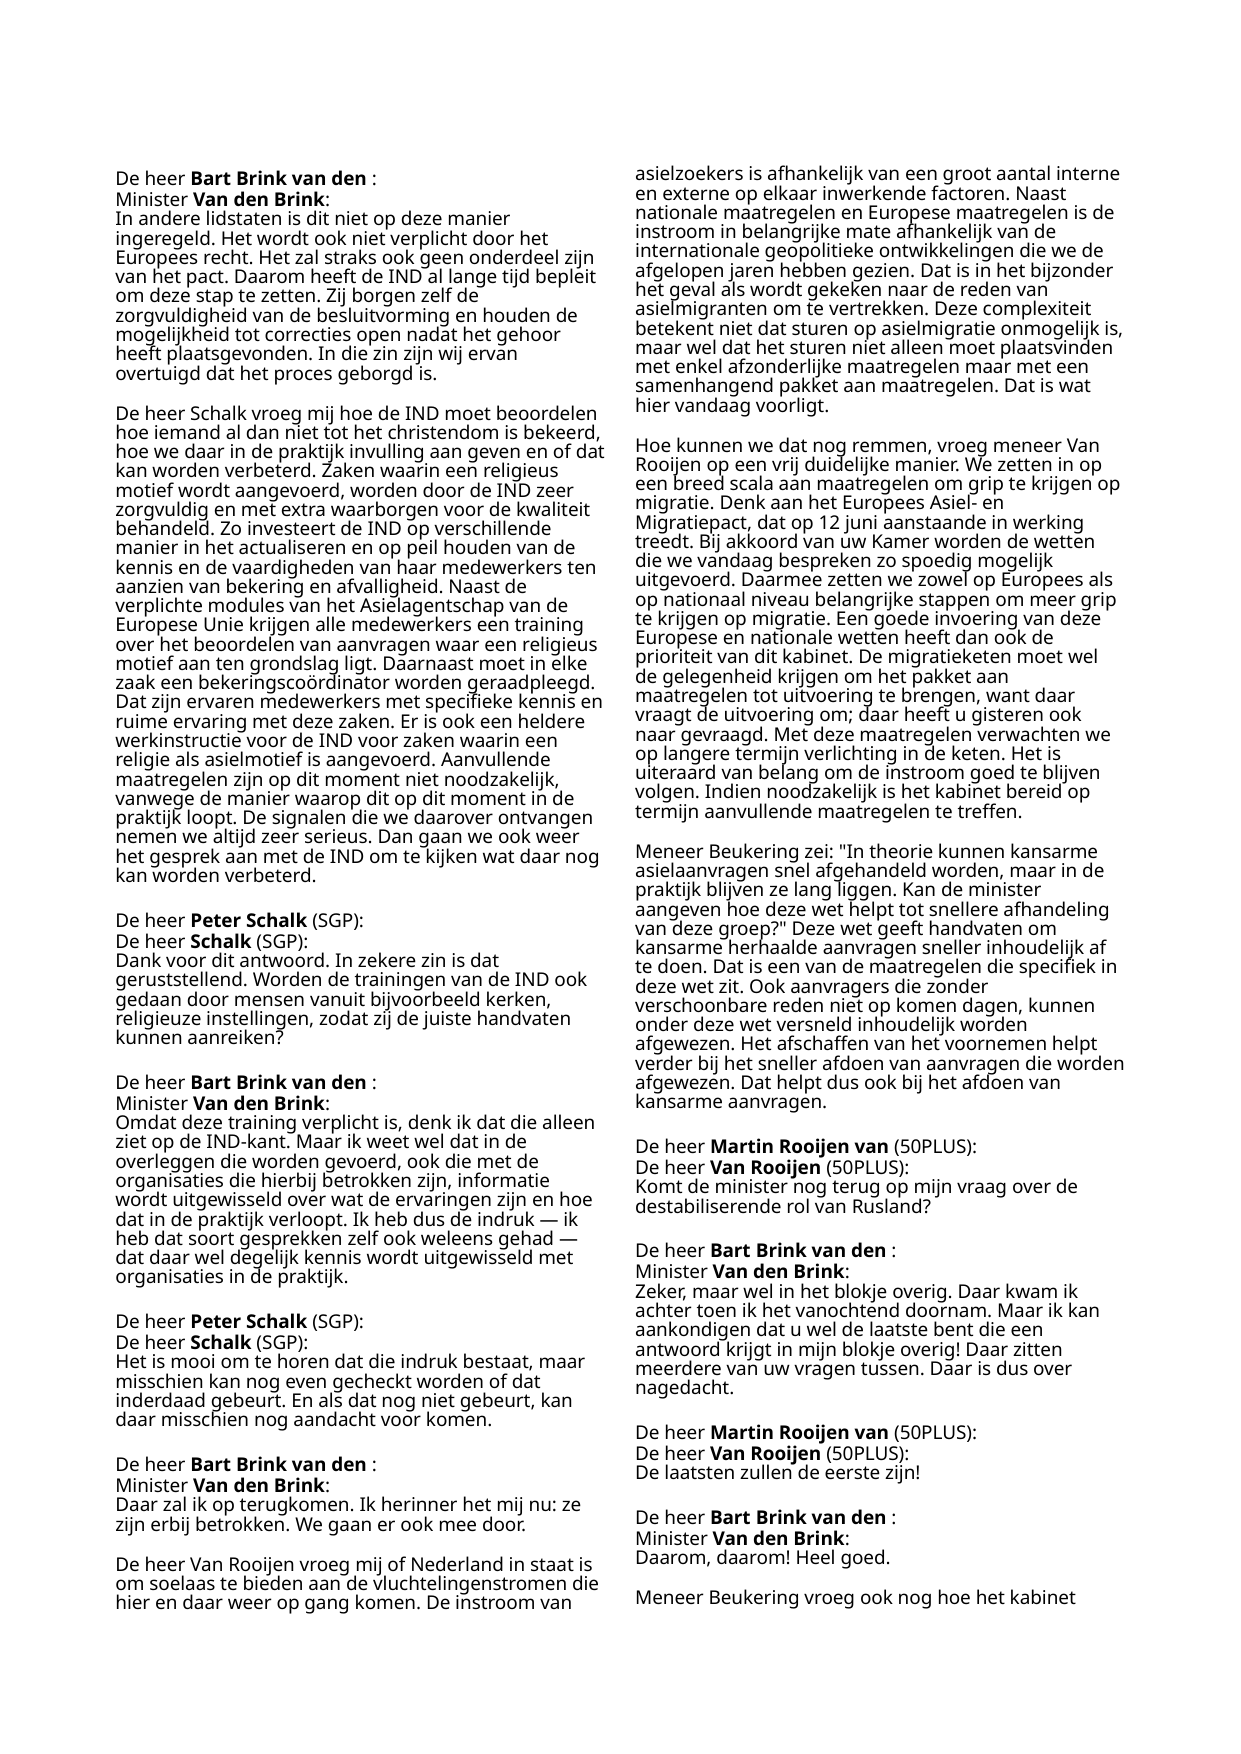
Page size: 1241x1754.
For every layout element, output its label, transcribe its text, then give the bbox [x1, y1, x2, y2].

text De heer Bart Brink van den : [115, 1451, 605, 1477]
text Dank voor dit antwoord. In zekere zin is dat geruststellend. Worden de trainingen van de IND ook gedaan door mensen vanuit bijvoorbeeld kerken, religieuze instellingen, zodat zij de juiste handvaten kunnen aanreiken? [115, 952, 605, 1048]
text De heer Bart Brink van den : [635, 1504, 1125, 1530]
text De heer Bart Brink van den : [635, 1238, 1125, 1263]
text De heer Martin Rooijen van (50PLUS): [635, 1133, 1125, 1159]
text Daar zal ik op terugkomen. Ik herinner het mij nu: ze zijn erbij betrokken. We gaan er ook mee door. [115, 1496, 605, 1535]
text Minister Van den Brink: [115, 1477, 605, 1496]
text De heer Peter Schalk (SGP): [115, 1308, 605, 1334]
text De heer Peter Schalk (SGP): [115, 907, 605, 933]
text De laatsten zullen de eerste zijn! [635, 1464, 1125, 1483]
text De heer Van Rooijen (50PLUS): [635, 1159, 1125, 1178]
text Minister Van den Brink: [115, 1095, 605, 1114]
text De heer Schalk vroeg mij hoe de IND moet beoordelen hoe iemand al dan niet tot het christendom is bekeerd, hoe we daar in de praktijk invulling aan geven en of dat kan worden verbeterd. Zaken waarin een religieus motief wordt aangevoerd, worden door de IND zeer zorgvuldig en met extra waarborgen voor de kwaliteit behandeld. Zo investeert de IND op verschillende manier in het actualiseren en op peil houden van de kennis en de vaardigheden van haar medewerkers ten aanzien van bekering en afvalligheid. Naast de verplichte modules van het Asielagentschap van de Europese Unie krijgen alle medewerkers een training over het beoordelen van aanvragen waar een religieus motief aan ten grondslag ligt. Daarnaast moet in elke zaak een bekeringscoördinator worden geraadpleegd. Dat zijn ervaren medewerkers met specifieke kennis en ruime ervaring met deze zaken. Er is ook een heldere werkinstructie voor de IND voor zaken waarin een religie als asielmotief is aangevoerd. Aanvullende maatregelen zijn op dit moment niet noodzakelijk, vanwege de manier waarop dit op dit moment in de praktijk loopt. De signalen die we daarover ontvangen nemen we altijd zeer serieus. Dan gaan we ook weer het gesprek aan met de IND om te kijken wat daar nog kan worden verbeterd. [115, 404, 605, 886]
text Daarom, daarom! Heel goed. [635, 1549, 1125, 1568]
text De heer Van Rooijen vroeg mij of Nederland in staat is om soelaas te bieden aan de vluchtelingenstromen die hier en daar weer op gang komen. De instroom van [115, 1556, 605, 1613]
text asielzoekers is afhankelijk van een groot aantal interne en externe op elkaar inwerkende factoren. Naast nationale maatregelen en Europese maatregelen is de instroom in belangrijke mate afhankelijk van de internationale geopolitieke ontwikkelingen die we de afgelopen jaren hebben gezien. Dat is in het bijzonder het geval als wordt gekeken naar de reden van asielmigranten om te vertrekken. Deze complexiteit betekent niet dat sturen op asielmigratie onmogelijk is, maar wel dat het sturen niet alleen moet plaatsvinden met enkel afzonderlijke maatregelen maar met een samenhangend pakket aan maatregelen. Dat is wat hier vandaag voorligt. [635, 165, 1125, 416]
text Meneer Beukering vroeg ook nog hoe het kabinet [635, 1589, 1125, 1608]
text Omdat deze training verplicht is, denk ik dat die alleen ziet op de IND-kant. Maar ik weet wel dat in de overleggen die worden gevoerd, ook die met de organisaties die hierbij betrokken zijn, informatie wordt uitgewisseld over wat de ervaringen zijn en hoe dat in de praktijk verloopt. Ik heb dus de indruk — ik heb dat soort gesprekken zelf ook weleens gehad — dat daar wel degelijk kennis wordt uitgewisseld met organisaties in de praktijk. [115, 1114, 605, 1288]
text Hoe kunnen we dat nog remmen, vroeg meneer Van Rooijen op een vrij duidelijke manier. We zetten in op een breed scala aan maatregelen om grip te krijgen op migratie. Denk aan het Europees Asiel- en Migratiepact, dat op 12 juni aanstaande in werking treedt. Bij akkoord van uw Kamer worden de wetten die we vandaag bespreken zo spoedig mogelijk uitgevoerd. Daarmee zetten we zowel op Europees als op nationaal niveau belangrijke stappen om meer grip te krijgen op migratie. Een goede invoering van deze Europese en nationale wetten heeft dan ook de prioriteit van dit kabinet. De migratieketen moet wel de gelegenheid krijgen om het pakket aan maatregelen tot uitvoering te brengen, want daar vraagt de uitvoering om; daar heeft u gisteren ook naar gevraagd. Met deze maatregelen verwachten we op langere termijn verlichting in de keten. Het is uiteraard van belang om de instroom goed te blijven volgen. Indien noodzakelijk is het kabinet bereid op termijn aanvullende maatregelen te treffen. [635, 437, 1125, 822]
text Het is mooi om te horen dat die indruk bestaat, maar misschien kan nog even gecheckt worden of dat inderdaad gebeurt. En als dat nog niet gebeurt, kan daar misschien nog aandacht voor komen. [115, 1353, 605, 1431]
text Komt de minister nog terug op mijn vraag over de destabiliserende rol van Rusland? [635, 1178, 1125, 1217]
text Meneer Beukering zei: "In theorie kunnen kansarme asielaanvragen snel afgehandeld worden, maar in de praktijk blijven ze lang liggen. Kan de minister aangeven hoe deze wet helpt tot snellere afhandeling van deze groep?" Deze wet geeft handvaten om kansarme herhaalde aanvragen sneller inhoudelijk af te doen. Dat is een van de maatregelen die specifiek in deze wet zit. Ook aanvragers die zonder verschoonbare reden niet op komen dagen, kunnen onder deze wet versneld inhoudelijk worden afgewezen. Het afschaffen van het voornemen helpt verder bij het sneller afdoen van aanvragen die worden afgewezen. Dat helpt dus ook bij het afdoen van kansarme aanvragen. [635, 843, 1125, 1112]
text De heer Van Rooijen (50PLUS): [635, 1445, 1125, 1464]
text De heer Schalk (SGP): [115, 1334, 605, 1353]
text De heer Bart Brink van den : [115, 1069, 605, 1095]
text De heer Bart Brink van den : [115, 165, 605, 191]
text De heer Schalk (SGP): [115, 933, 605, 952]
text Minister Van den Brink: [635, 1263, 1125, 1283]
text Minister Van den Brink: [115, 191, 605, 210]
text In andere lidstaten is dit niet op deze manier ingeregeld. Het wordt ook niet verplicht door het Europees recht. Het zal straks ook geen onderdeel zijn van het pact. Daarom heeft de IND al lange tijd bepleit om deze stap te zetten. Zij borgen zelf de zorgvuldigheid van de besluitvorming en houden de mogelijkheid tot correcties open nadat het gehoor heeft plaatsgevonden. In die zin zijn wij ervan overtuigd dat het proces geborgd is. [115, 210, 605, 384]
text Zeker, maar wel in het blokje overig. Daar kwam ik achter toen ik het vanochtend doornam. Maar ik kan aankondigen dat u wel de laatste bent die een antwoord krijgt in mijn blokje overig! Daar zitten meerdere van uw vragen tussen. Daar is dus over nagedacht. [635, 1283, 1125, 1398]
text De heer Martin Rooijen van (50PLUS): [635, 1419, 1125, 1445]
text Minister Van den Brink: [635, 1530, 1125, 1549]
